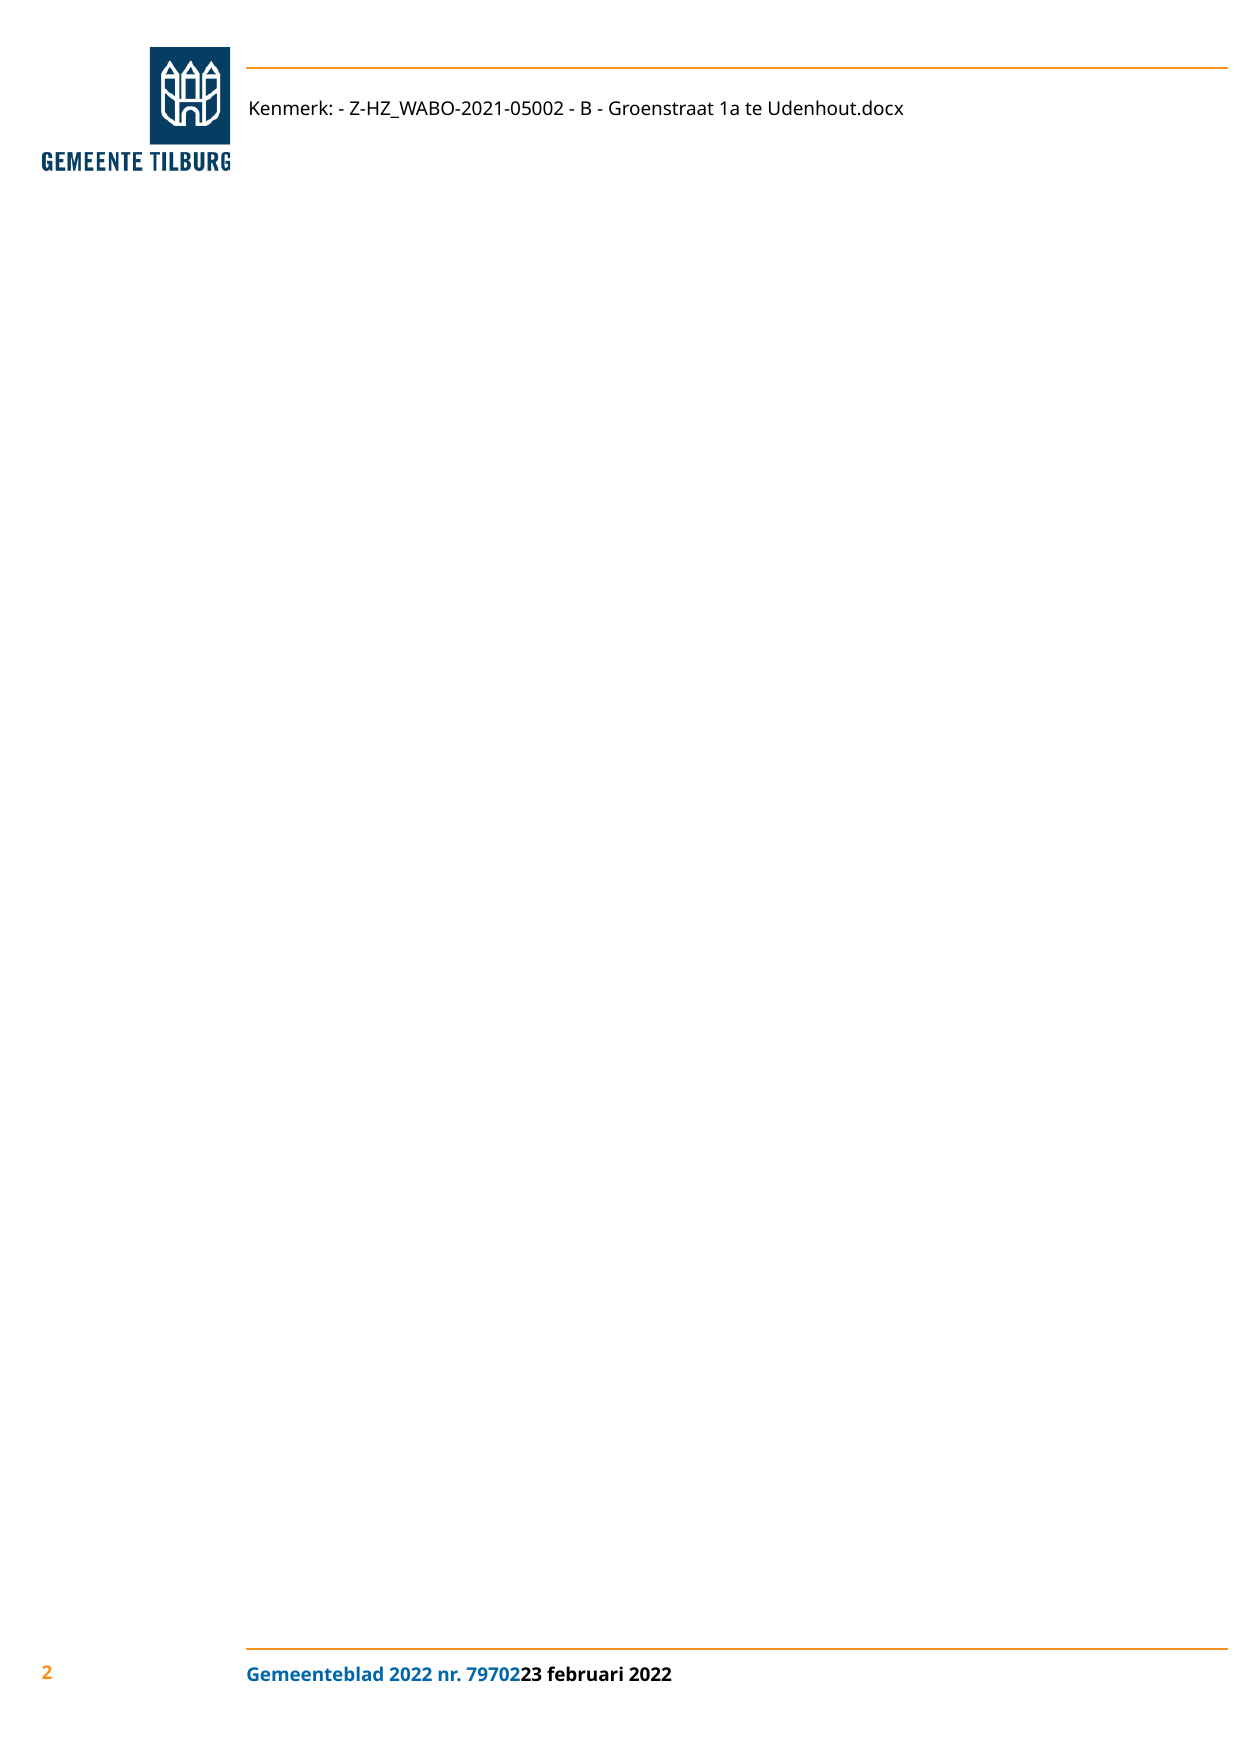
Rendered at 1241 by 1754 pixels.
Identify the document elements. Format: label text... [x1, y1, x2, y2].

text Kenmerk: - Z-HZ_WABO-2021-05002 - B - Groenstraat 1a te Udenhout.docx [248, 95, 1152, 121]
picture [41, 47, 231, 172]
